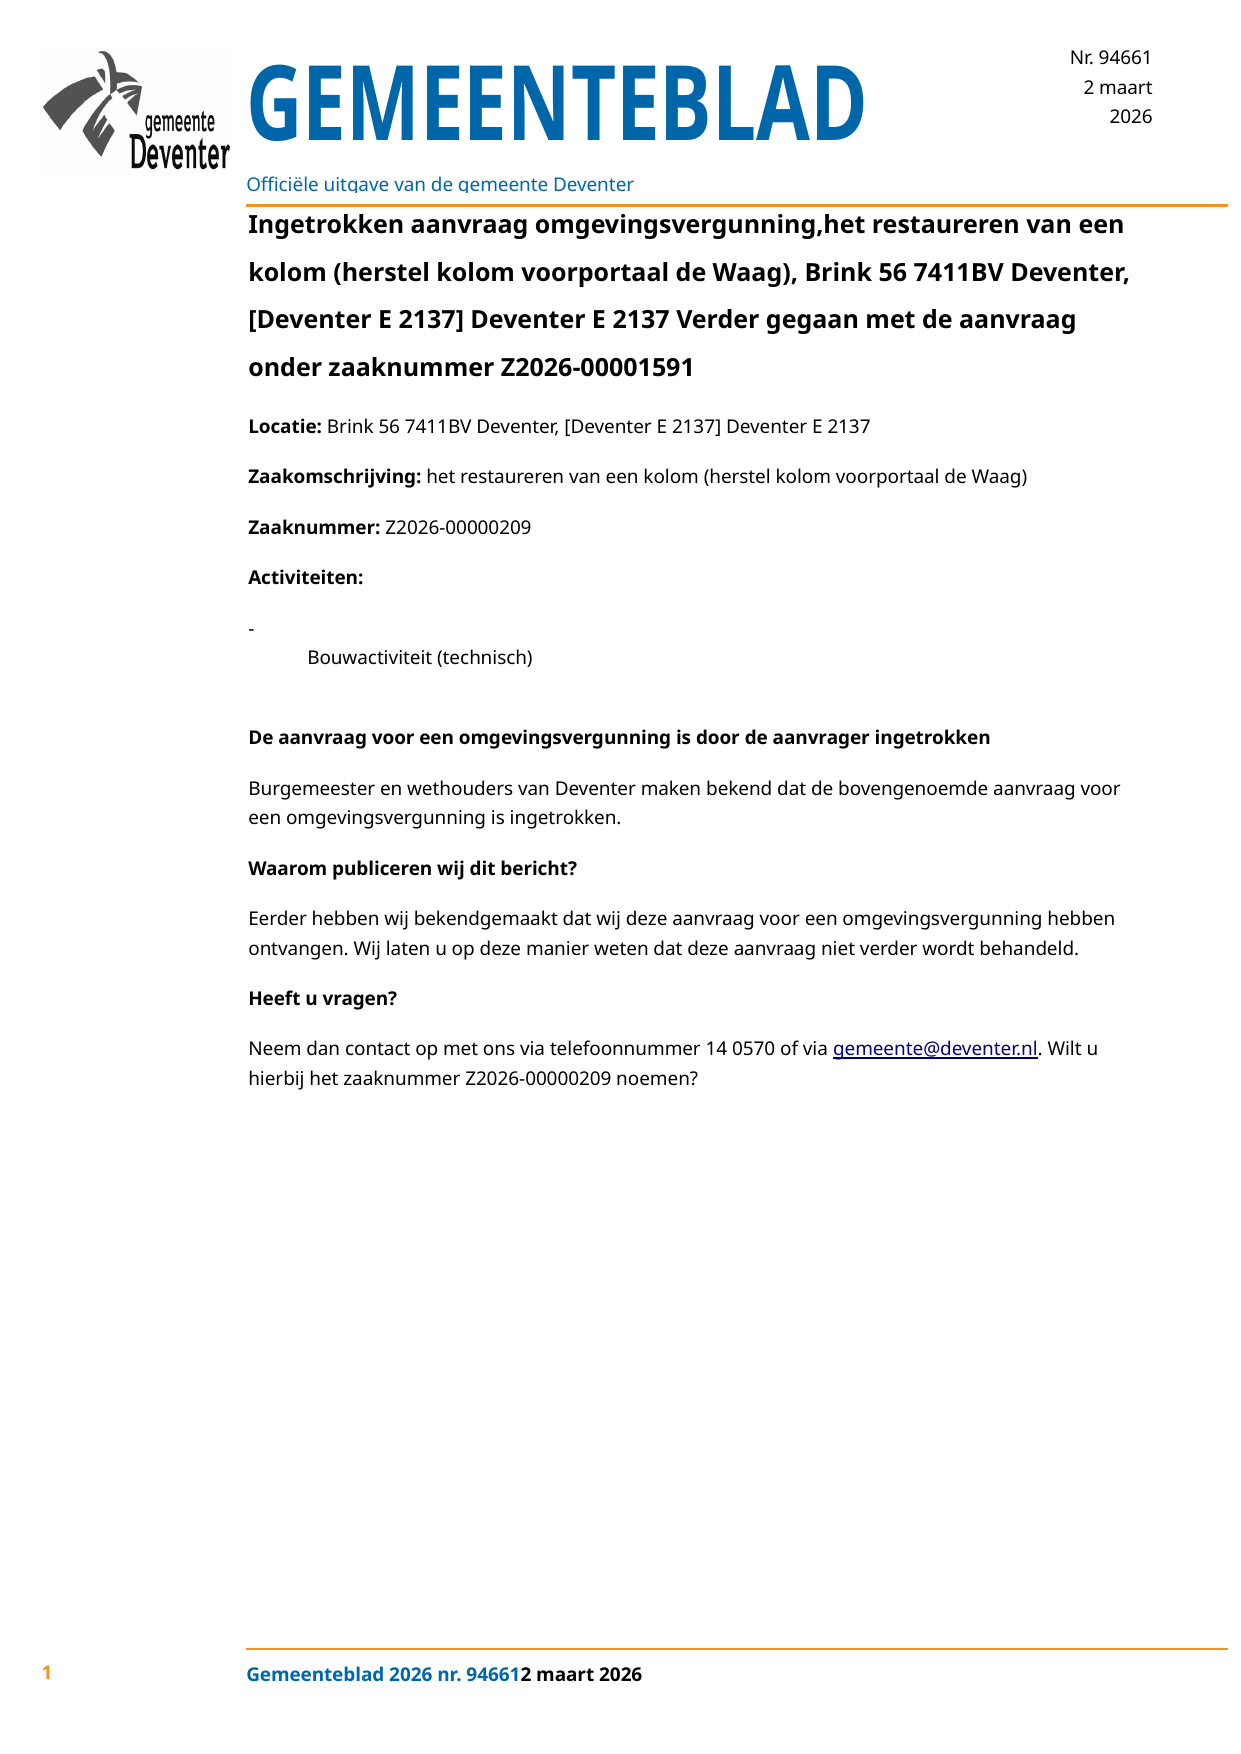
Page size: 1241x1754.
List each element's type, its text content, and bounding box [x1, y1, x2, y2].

text De aanvraag voor een omgevingsvergunning is door de aanvrager ingetrokken [248, 724, 1152, 750]
text Burgemeester en wethouders van Deventer maken bekend dat de bovengenoemde aanvraag voor een omgevingsvergunning is ingetrokken. [248, 775, 1152, 830]
text Activiteiten: [248, 564, 1152, 590]
text Locatie: Brink 56 7411BV Deventer, [Deventer E 2137] Deventer E 2137 [248, 413, 1152, 439]
text Zaakomschrijving: het restaureren van een kolom (herstel kolom voorportaal de Waag) [248, 463, 1152, 489]
text Ingetrokken aanvraag omgevingsvergunning,het restaureren van een kolom (herstel kolom voorportaal de Waag), Brink 56 7411BV Deventer, [Deventer E 2137] Deventer E 2137 Verder gegaan met de aanvraag onder zaaknummer Z2026-00001591 [248, 207, 1152, 384]
text Eerder hebben wij bekendgemaakt dat wij deze aanvraag voor een omgevingsvergunning hebben ontvangen. Wij laten u op deze manier weten dat deze aanvraag niet verder wordt behandeld. [248, 905, 1152, 961]
list Bouwactiviteit (technisch) [248, 644, 1152, 670]
picture [41, 47, 231, 172]
text Neem dan contact op met ons via telefoonnummer 14 0570 of via gemeente@deventer.nl. Wilt u hierbij het zaaknummer Z2026-00000209 noemen? [248, 1036, 1152, 1091]
text Heeft u vragen? [248, 985, 1152, 1011]
text Waarom publiceren wij dit bericht? [248, 855, 1152, 881]
text Zaaknummer: Z2026-00000209 [248, 514, 1152, 540]
